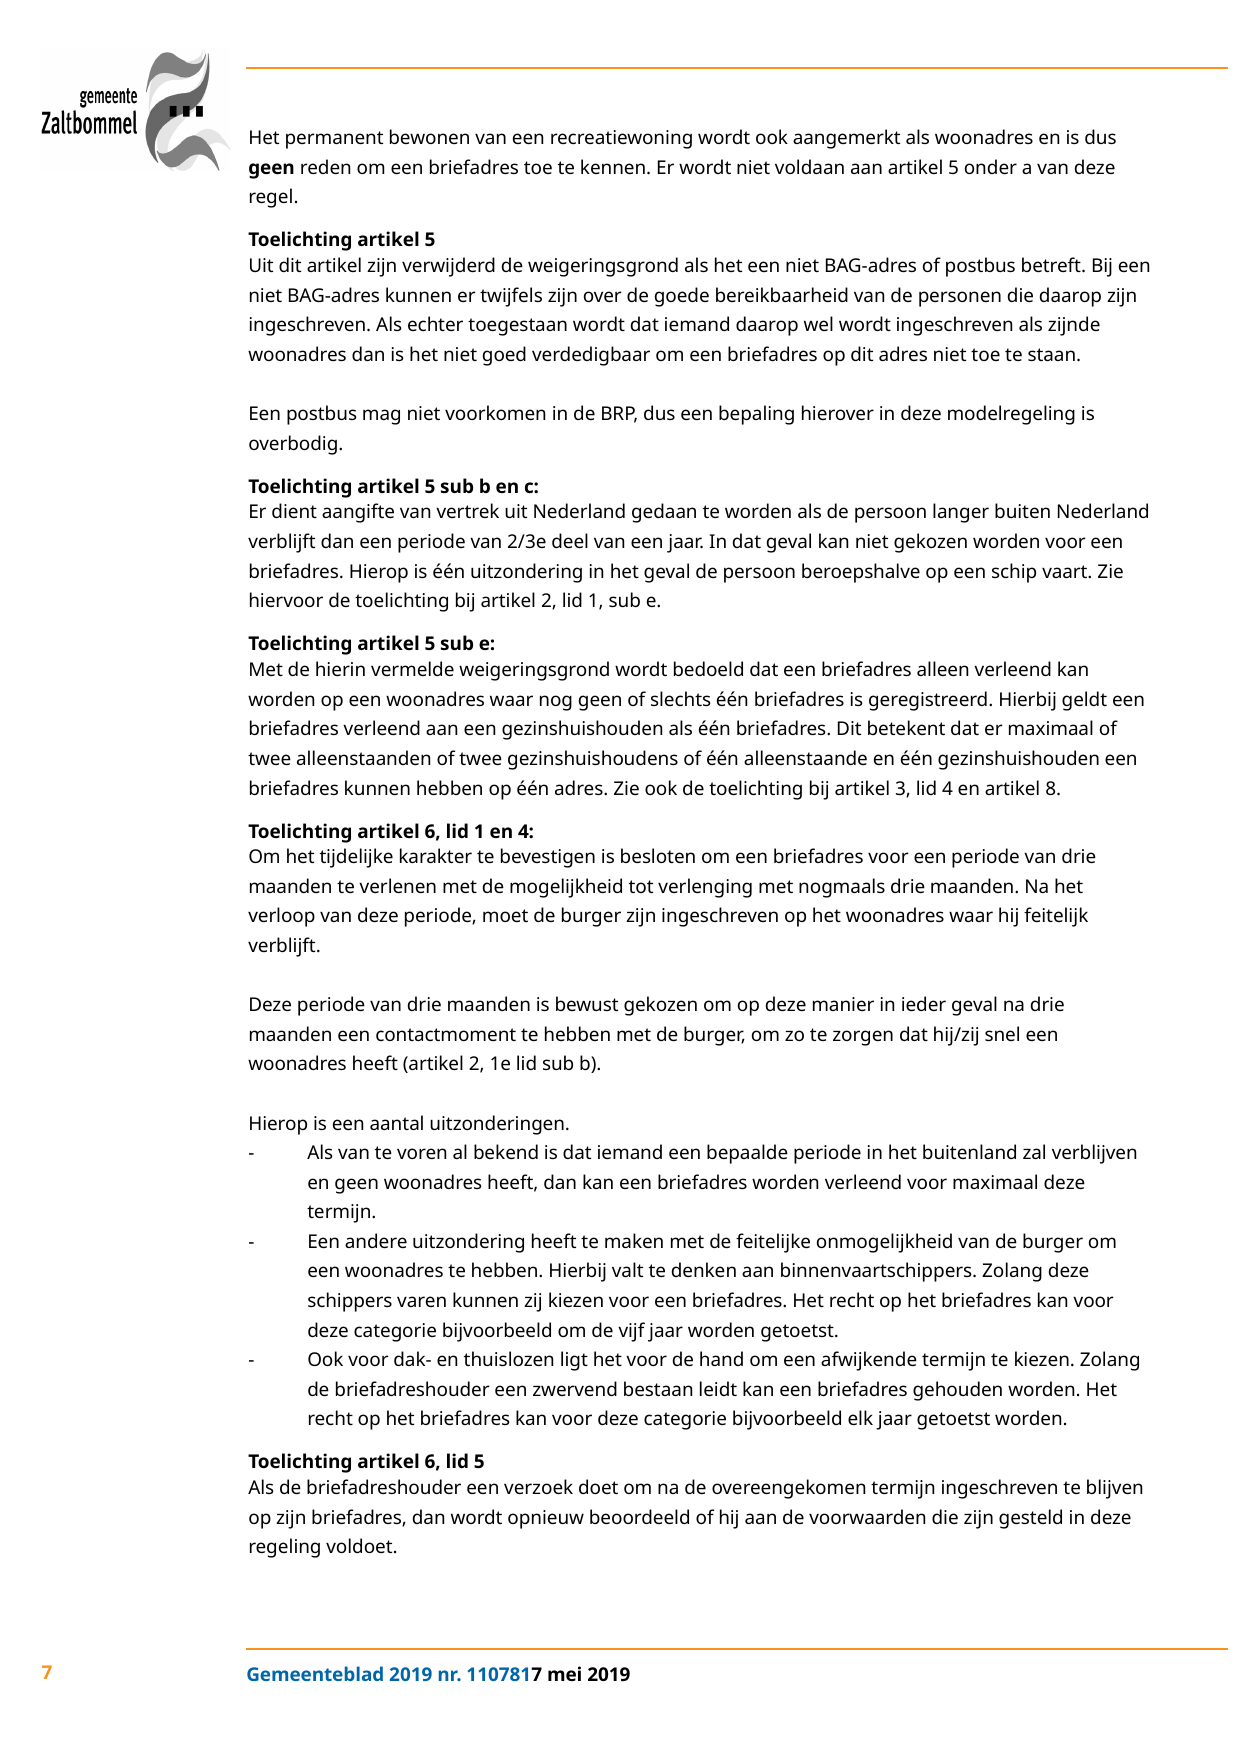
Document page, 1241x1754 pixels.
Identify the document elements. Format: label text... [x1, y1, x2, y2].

text Toelichting artikel 6, lid 5 [248, 1449, 1152, 1474]
text Uit dit artikel zijn verwijderd de weigeringsgrond als het een niet BAG-adres of postbus betreft. Bij een niet BAG-adres kunnen er twijfels zijn over de goede bereikbaarheid van de personen die daarop zijn ingeschreven. Als echter toegestaan wordt dat iemand daarop wel wordt ingeschreven als zijnde woonadres dan is het niet goed verdedigbaar om een briefadres op dit adres niet toe te staan. [248, 252, 1152, 367]
text Toelichting artikel 5 [248, 227, 1152, 252]
text Als de briefadreshouder een verzoek doet om na de overeengekomen termijn ingeschreven te blijven op zijn briefadres, dan wordt opnieuw beoordeeld of hij aan de voorwaarden die zijn gesteld in deze regeling voldoet. [248, 1474, 1152, 1559]
text Deze periode van drie maanden is bewust gekozen om op deze manier in ieder geval na drie maanden een contactmoment te hebben met de burger, om zo te zorgen dat hij/zij snel een woonadres heeft (artikel 2, 1e lid sub b). [248, 991, 1152, 1076]
text Hierop is een aantal uitzonderingen. [248, 1110, 1152, 1136]
picture [41, 47, 231, 172]
text Toelichting artikel 5 sub e: [248, 631, 1152, 656]
list Als van te voren al bekend is dat iemand een bepaalde periode in het buitenland zal verblijven en geen woonadres heeft, dan kan een briefadres worden verleend voor maximaal deze termijn. [248, 1139, 1152, 1224]
text Toelichting artikel 5 sub b en c: [248, 473, 1152, 499]
text Het permanent bewonen van een recreatiewoning wordt ook aangemerkt als woonadres en is dus geen reden om een briefadres toe te kennen. Er wordt niet voldaan aan artikel 5 onder a van deze regel. [248, 124, 1152, 209]
text Toelichting artikel 6, lid 1 en 4: [248, 818, 1152, 843]
list Ook voor dak- en thuislozen ligt het voor de hand om een afwijkende termijn te kiezen. Zolang de briefadreshouder een zwervend bestaan leidt kan een briefadres gehouden worden. Het recht op het briefadres kan voor deze categorie bijvoorbeeld elk jaar getoetst worden. [248, 1346, 1152, 1431]
text Om het tijdelijke karakter te bevestigen is besloten om een briefadres voor een periode van drie maanden te verlenen met de mogelijkheid tot verlenging met nogmaals drie maanden. Na het verloop van deze periode, moet de burger zijn ingeschreven op het woonadres waar hij feitelijk verblijft. [248, 843, 1152, 958]
text Een postbus mag niet voorkomen in de BRP, dus een bepaling hierover in deze modelregeling is overbodig. [248, 400, 1152, 456]
text Er dient aangifte van vertrek uit Nederland gedaan te worden als de persoon langer buiten Nederland verblijft dan een periode van 2/3e deel van een jaar. In dat geval kan niet gekozen worden voor een briefadres. Hierop is één uitzondering in het geval de persoon beroepshalve op een schip vaart. Zie hiervoor de toelichting bij artikel 2, lid 1, sub e. [248, 499, 1152, 613]
list Een andere uitzondering heeft te maken met de feitelijke onmogelijkheid van de burger om een woonadres te hebben. Hierbij valt te denken aan binnenvaartschippers. Zolang deze schippers varen kunnen zij kiezen voor een briefadres. Het recht op het briefadres kan voor deze categorie bijvoorbeeld om de vijf jaar worden getoetst. [248, 1228, 1152, 1343]
text Met de hierin vermelde weigeringsgrond wordt bedoeld dat een briefadres alleen verleend kan worden op een woonadres waar nog geen of slechts één briefadres is geregistreerd. Hierbij geldt een briefadres verleend aan een gezinshuishouden als één briefadres. Dit betekent dat er maximaal of twee alleenstaanden of twee gezinshuishoudens of één alleenstaande en één gezinshuishouden een briefadres kunnen hebben op één adres. Zie ook de toelichting bij artikel 3, lid 4 en artikel 8. [248, 656, 1152, 800]
